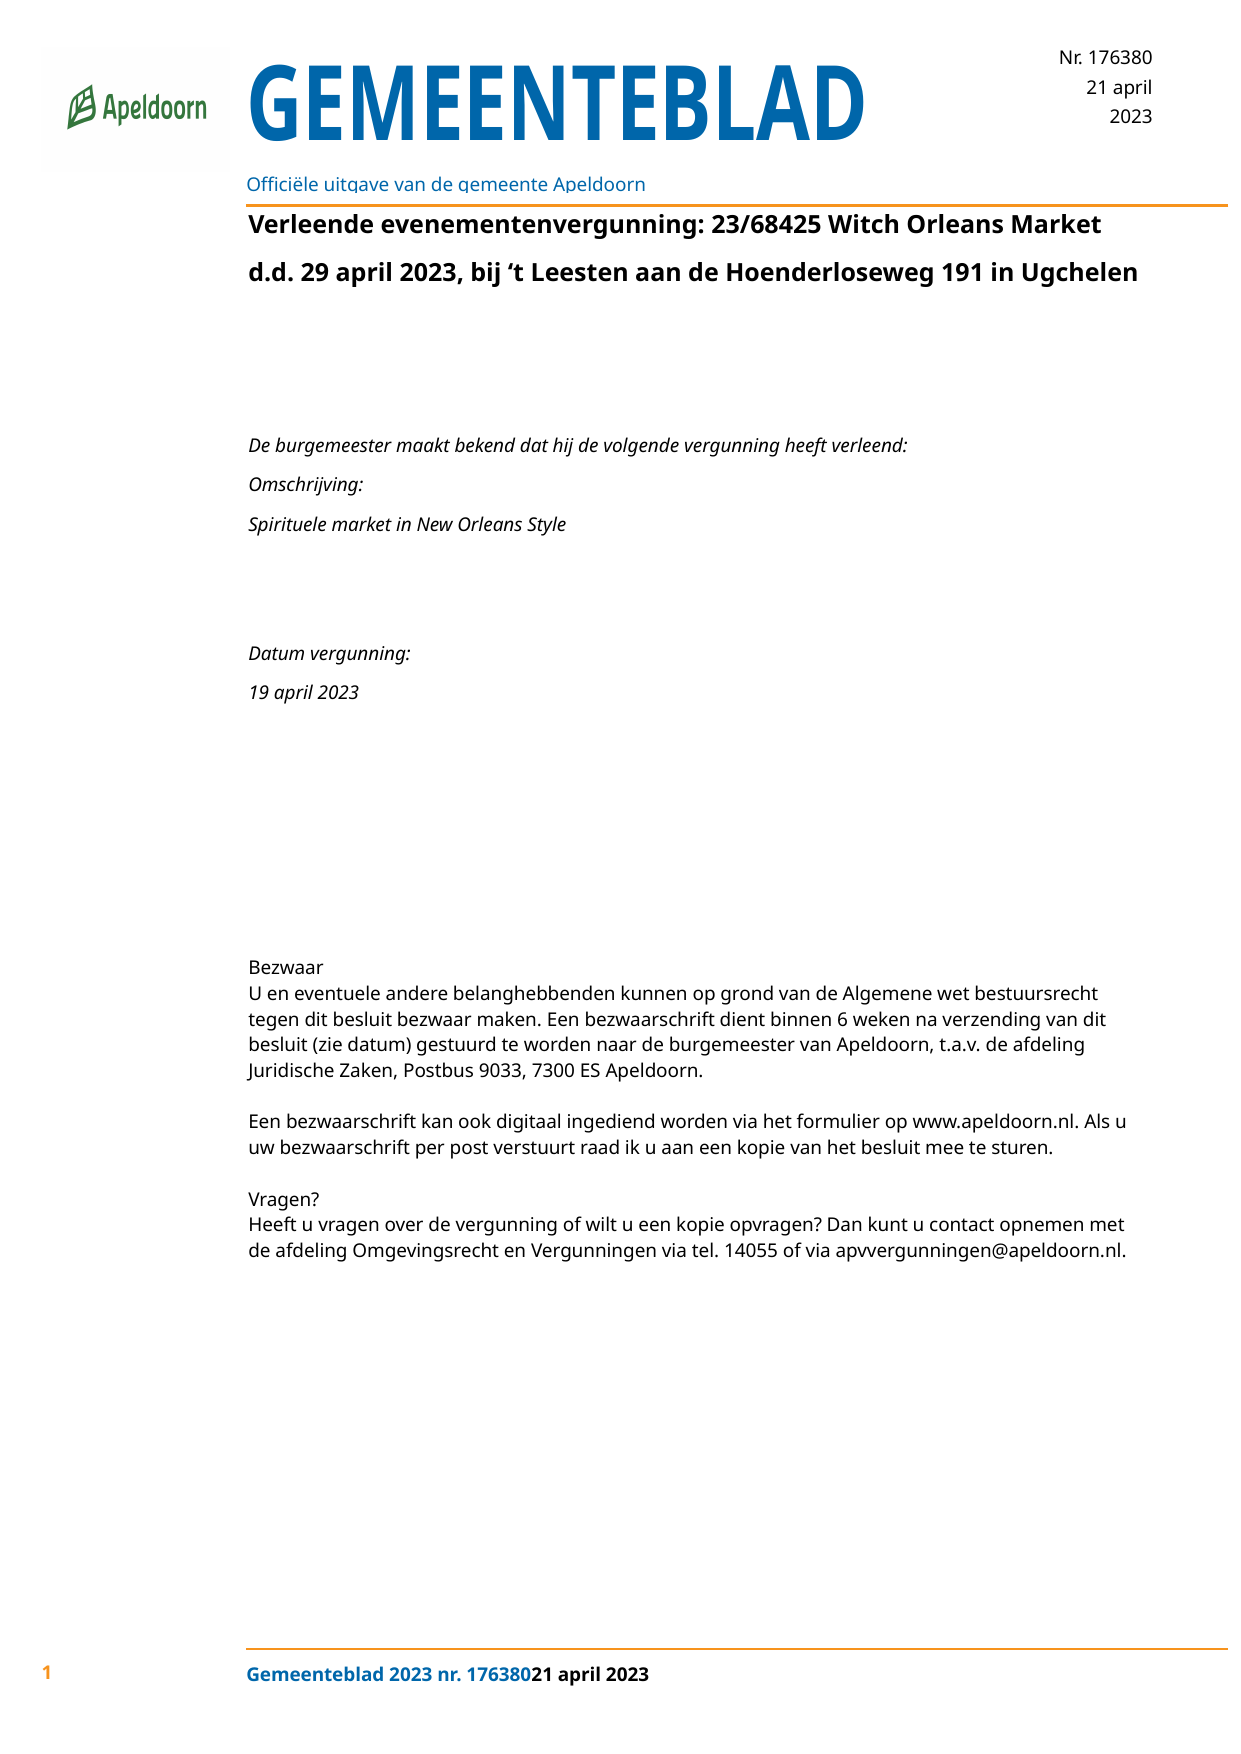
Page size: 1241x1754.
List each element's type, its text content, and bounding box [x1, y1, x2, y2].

text U en eventuele andere belanghebbenden kunnen op grond van de Algemene wet bestuursrecht tegen dit besluit bezwaar maken. Een bezwaarschrift dient binnen 6 weken na verzending van dit besluit (zie datum) gestuurd te worden naar de burgemeester van Apeldoorn, t.a.v. de afdeling Juridische Zaken, Postbus 9033, 7300 ES Apeldoorn. [248, 980, 1152, 1083]
picture [41, 47, 231, 172]
text Datum vergunning: [248, 640, 1152, 666]
text Een bezwaarschrift kan ook digitaal ingediend worden via het formulier op www.apeldoorn.nl. Als u uw bezwaarschrift per post verstuurt raad ik u aan een kopie van het besluit mee te sturen. [248, 1109, 1152, 1160]
text Omschrijving: [248, 472, 1152, 497]
text Vragen? [248, 1186, 1152, 1212]
text De burgemeester maakt bekend dat hij de volgende vergunning heeft verleend: [248, 432, 1152, 458]
text Heeft u vragen over de vergunning of wilt u een kopie opvragen? Dan kunt u contact opnemen met de afdeling Omgevingsrecht en Vergunningen via tel. 14055 of via apvvergunningen@apeldoorn.nl. [248, 1212, 1152, 1263]
text Bezwaar [248, 954, 1152, 980]
text Spirituele market in New Orleans Style [248, 511, 1152, 537]
text 19 april 2023 [248, 679, 1152, 705]
text Verleende evenementenvergunning: 23/68425 Witch Orleans Market d.d. 29 april 2023, bij ‘t Leesten aan de Hoenderloseweg 191 in Ugchelen [248, 207, 1152, 288]
